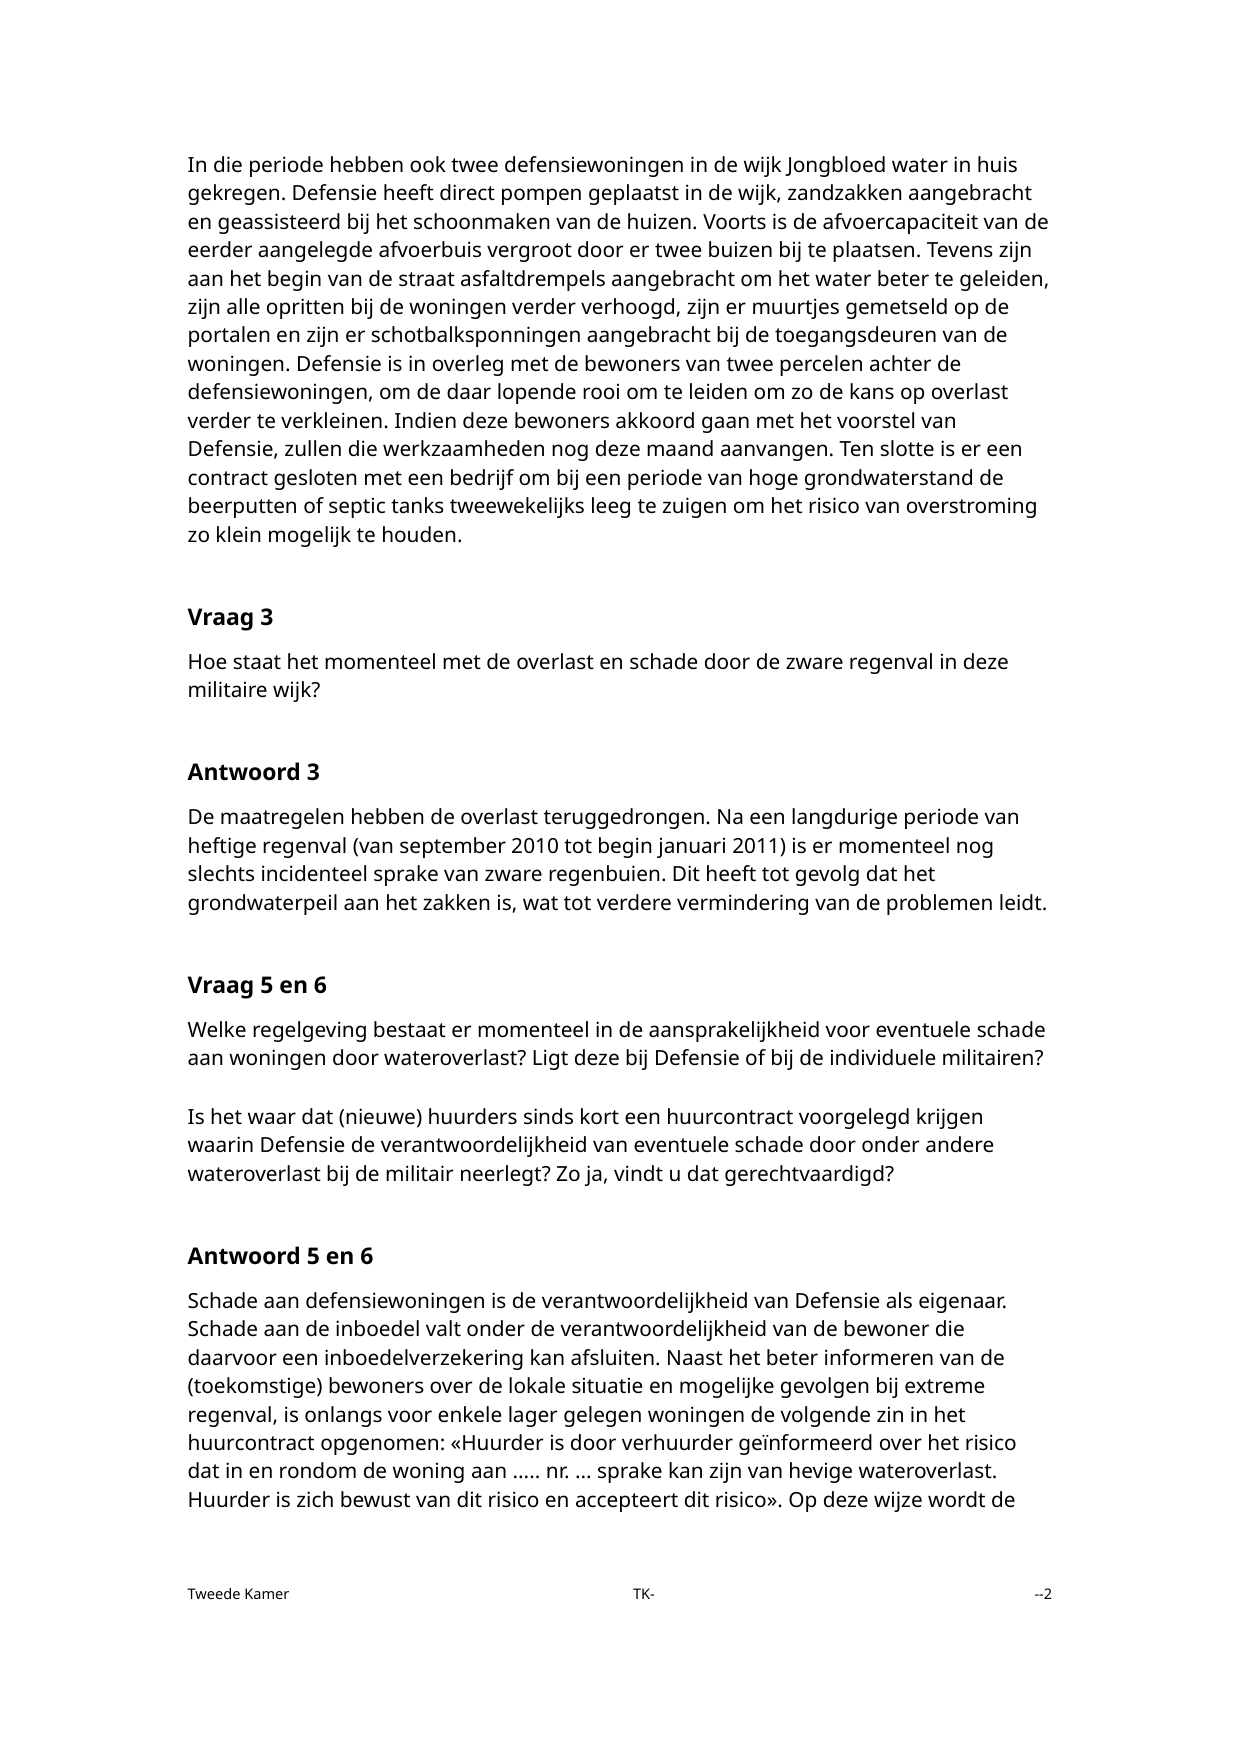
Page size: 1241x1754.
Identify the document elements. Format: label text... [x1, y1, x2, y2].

text Welke regelgeving bestaat er momenteel in de aansprakelijkheid voor eventuele schade aan woningen door wateroverlast? Ligt deze bij Defensie of bij de individuele militairen? [187, 1015, 1053, 1072]
subtitle Antwoord 5 en 6 [187, 1240, 1053, 1271]
subtitle Vraag 3 [187, 601, 1053, 632]
subtitle Antwoord 3 [187, 756, 1053, 787]
text Is het waar dat (nieuwe) huurders sinds kort een huurcontract voorgelegd krijgen waarin Defensie de verantwoordelijkheid van eventuele schade door onder andere wateroverlast bij de militair neerlegt? Zo ja, vindt u dat gerechtvaardigd? [187, 1102, 1053, 1187]
text In die periode hebben ook twee defensiewoningen in de wijk Jongbloed water in huis gekregen. Defensie heeft direct pompen geplaatst in de wijk, zandzakken aangebracht en geassisteerd bij het schoonmaken van de huizen. Voorts is de afvoercapaciteit van de eerder aangelegde afvoerbuis vergroot door er twee buizen bij te plaatsen. Tevens zijn aan het begin van de straat asfaltdrempels aangebracht om het water beter te geleiden, zijn alle opritten bij de woningen verder verhoogd, zijn er muurtjes gemetseld op de portalen en zijn er schotbalksponningen aangebracht bij de toegangsdeuren van de woningen. Defensie is in overleg met de bewoners van twee percelen achter de defensiewoningen, om de daar lopende rooi om te leiden om zo de kans op overlast verder te verkleinen. Indien deze bewoners akkoord gaan met het voorstel van Defensie, zullen die werkzaamheden nog deze maand aanvangen. Ten slotte is er een contract gesloten met een bedrijf om bij een periode van hoge grondwaterstand de beerputten of septic tanks tweewekelijks leeg te zuigen om het risico van overstroming zo klein mogelijk te houden. [187, 150, 1053, 548]
text Schade aan defensiewoningen is de verantwoordelijkheid van Defensie als eigenaar. Schade aan de inboedel valt onder de verantwoordelijkheid van de bewoner die daarvoor een inboedelverzekering kan afsluiten. Naast het beter informeren van de (toekomstige) bewoners over de lokale situatie en mogelijke gevolgen bij extreme regenval, is onlangs voor enkele lager gelegen woningen de volgende zin in het huurcontract opgenomen: «Huurder is door verhuurder geïnformeerd over het risico dat in en rondom de woning aan ..... nr. ... sprake kan zijn van hevige wateroverlast. Huurder is zich bewust van dit risico en accepteert dit risico». Op deze wijze wordt de [187, 1286, 1053, 1513]
text De maatregelen hebben de overlast teruggedrongen. Na een langdurige periode van heftige regenval (van september 2010 tot begin januari 2011) is er momenteel nog slechts incidenteel sprake van zware regenbuien. Dit heeft tot gevolg dat het grondwaterpeil aan het zakken is, wat tot verdere vermindering van de problemen leidt. [187, 802, 1053, 916]
subtitle Vraag 5 en 6 [187, 969, 1053, 1000]
text Hoe staat het momenteel met de overlast en schade door de zware regenval in deze militaire wijk? [187, 647, 1053, 704]
